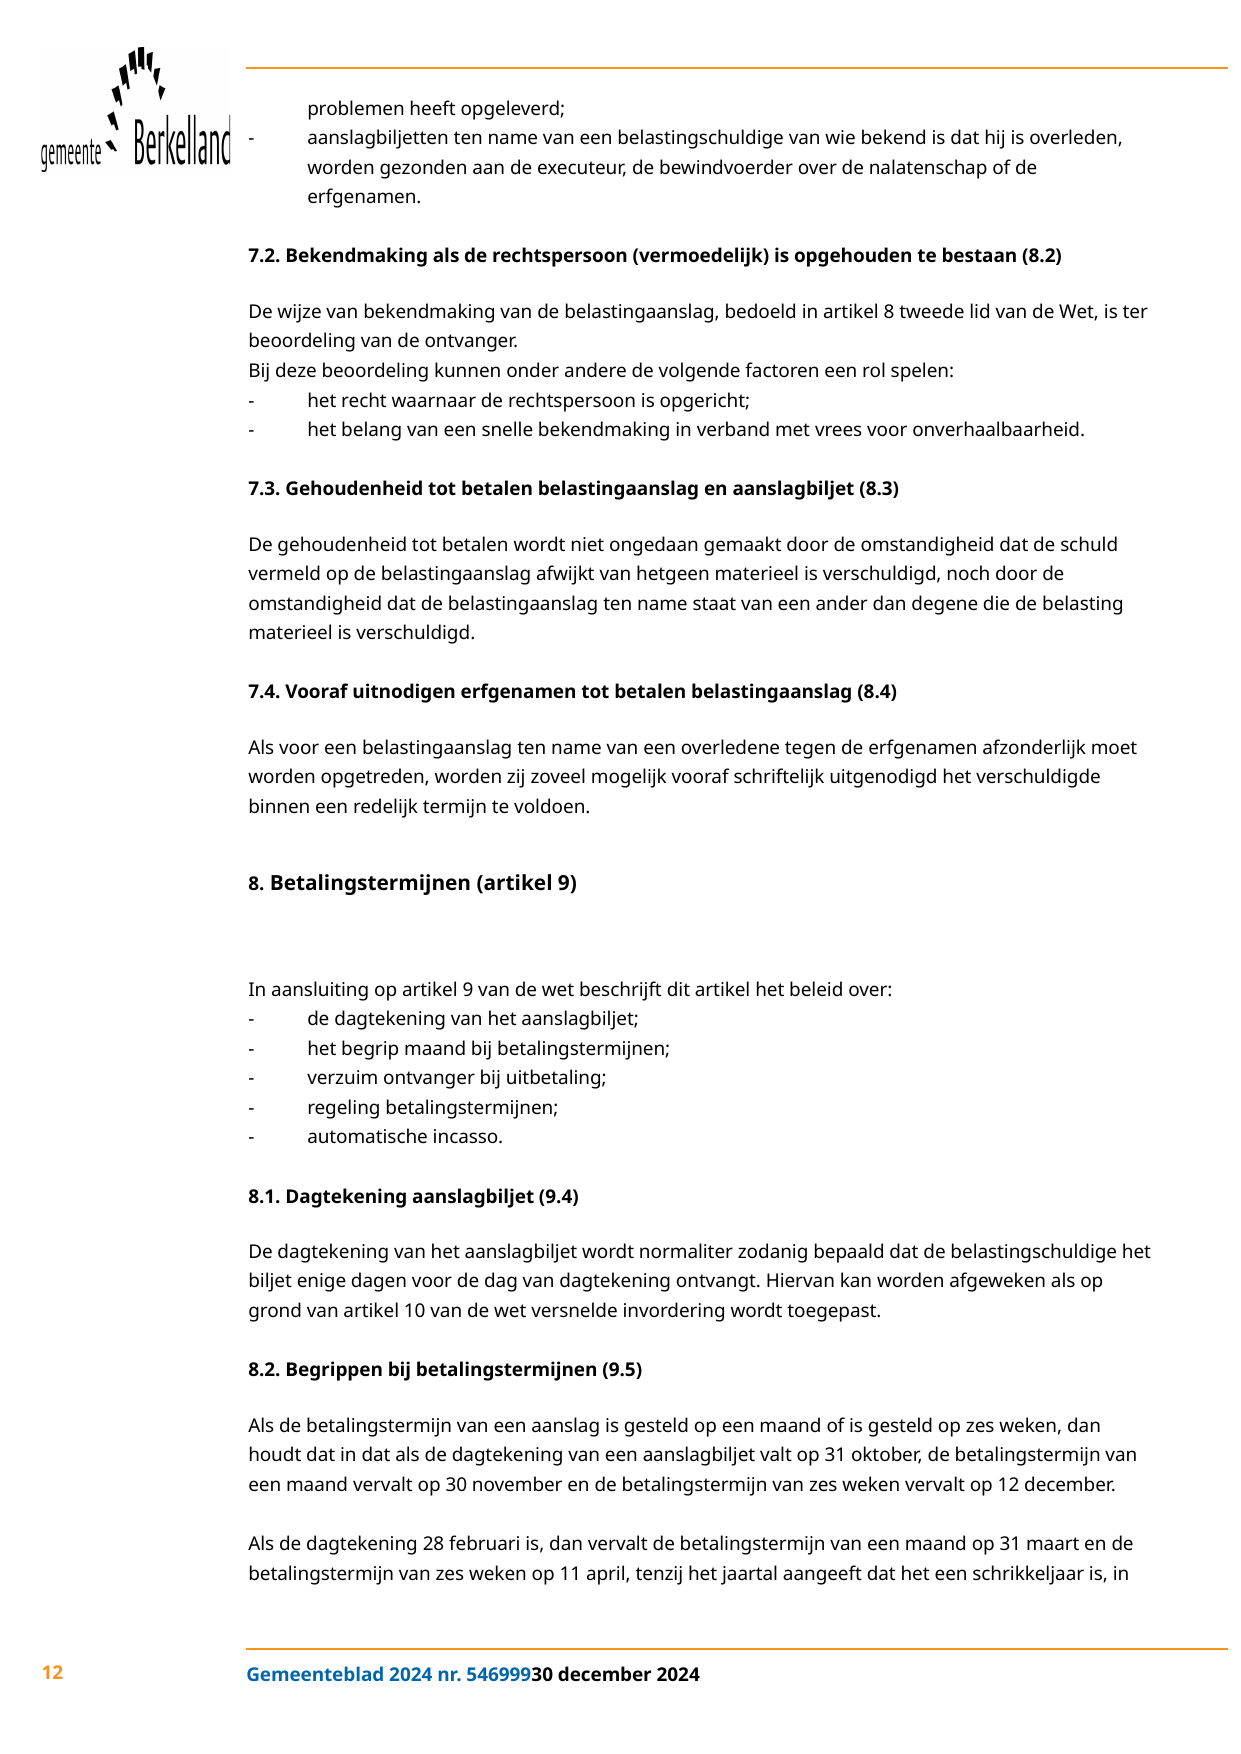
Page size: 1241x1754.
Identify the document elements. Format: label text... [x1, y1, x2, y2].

list het recht waarnaar de rechtspersoon is opgericht; [248, 387, 1152, 412]
text Als de betalingstermijn van een aanslag is gesteld op een maand of is gesteld op zes weken, dan houdt dat in dat als de dagtekening van een aanslagbiljet valt op 31 oktober, de betalingstermijn van een maand vervalt op 30 november en de betalingstermijn van zes weken vervalt op 12 december. [248, 1412, 1152, 1497]
text 8.1. Dagtekening aanslagbiljet (9.4) [248, 1183, 1152, 1208]
text Bij deze beoordeling kunnen onder andere de volgende factoren een rol spelen: [248, 357, 1152, 383]
picture [41, 47, 231, 172]
list het belang van een snelle bekendmaking in verband met vrees voor onverhaalbaarheid. [248, 416, 1152, 442]
text Als voor een belastingaanslag ten name van een overledene tegen de erfgenamen afzonderlijk moet worden opgetreden, worden zij zoveel mogelijk vooraf schriftelijk uitgenodigd het verschuldigde binnen een redelijk termijn te voldoen. [248, 734, 1152, 819]
text 8. Betalingstermijnen (artikel 9) [248, 868, 1152, 897]
text 7.2. Bekendmaking als de rechtspersoon (vermoedelijk) is opgehouden te bestaan (8.2) [248, 243, 1152, 268]
list het begrip maand bij betalingstermijnen; [248, 1035, 1152, 1061]
text In aansluiting op artikel 9 van de wet beschrijft dit artikel het beleid over: [248, 976, 1152, 1001]
text De wijze van bekendmaking van de belastingaanslag, bedoeld in artikel 8 tweede lid van de Wet, is ter beoordeling van de ontvanger. [248, 298, 1152, 353]
text 7.3. Gehoudenheid tot betalen belastingaanslag en aanslagbiljet (8.3) [248, 476, 1152, 501]
list automatische incasso. [248, 1124, 1152, 1149]
list regeling betalingstermijnen; [248, 1094, 1152, 1120]
text De gehoudenheid tot betalen wordt niet ongedaan gemaakt door de omstandigheid dat de schuld vermeld op de belastingaanslag afwijkt van hetgeen materieel is verschuldigd, noch door de omstandigheid dat de belastingaanslag ten name staat van een ander dan degene die de belasting materieel is verschuldigd. [248, 531, 1152, 645]
text Als de dagtekening 28 februari is, dan vervalt de betalingstermijn van een maand op 31 maart en de betalingstermijn van zes weken op 11 april, tenzij het jaartal aangeeft dat het een schrikkeljaar is, in [248, 1530, 1152, 1585]
text 7.4. Vooraf uitnodigen erfgenamen tot betalen belastingaanslag (8.4) [248, 679, 1152, 704]
text 8.2. Begrippen bij betalingstermijnen (9.5) [248, 1356, 1152, 1382]
list problemen heeft opgeleverd; [248, 95, 1152, 121]
text De dagtekening van het aanslagbiljet wordt normaliter zodanig bepaald dat de belastingschuldige het biljet enige dagen voor de dag van dagtekening ontvangt. Hiervan kan worden afgeweken als op grond van artikel 10 van de wet versnelde invordering wordt toegepast. [248, 1238, 1152, 1323]
list de dagtekening van het aanslagbiljet; [248, 1005, 1152, 1031]
list aanslagbiljetten ten name van een belastingschuldige van wie bekend is dat hij is overleden, worden gezonden aan de executeur, de bewindvoerder over de nalatenschap of de erfgenamen. [248, 124, 1152, 209]
list verzuim ontvanger bij uitbetaling; [248, 1064, 1152, 1090]
